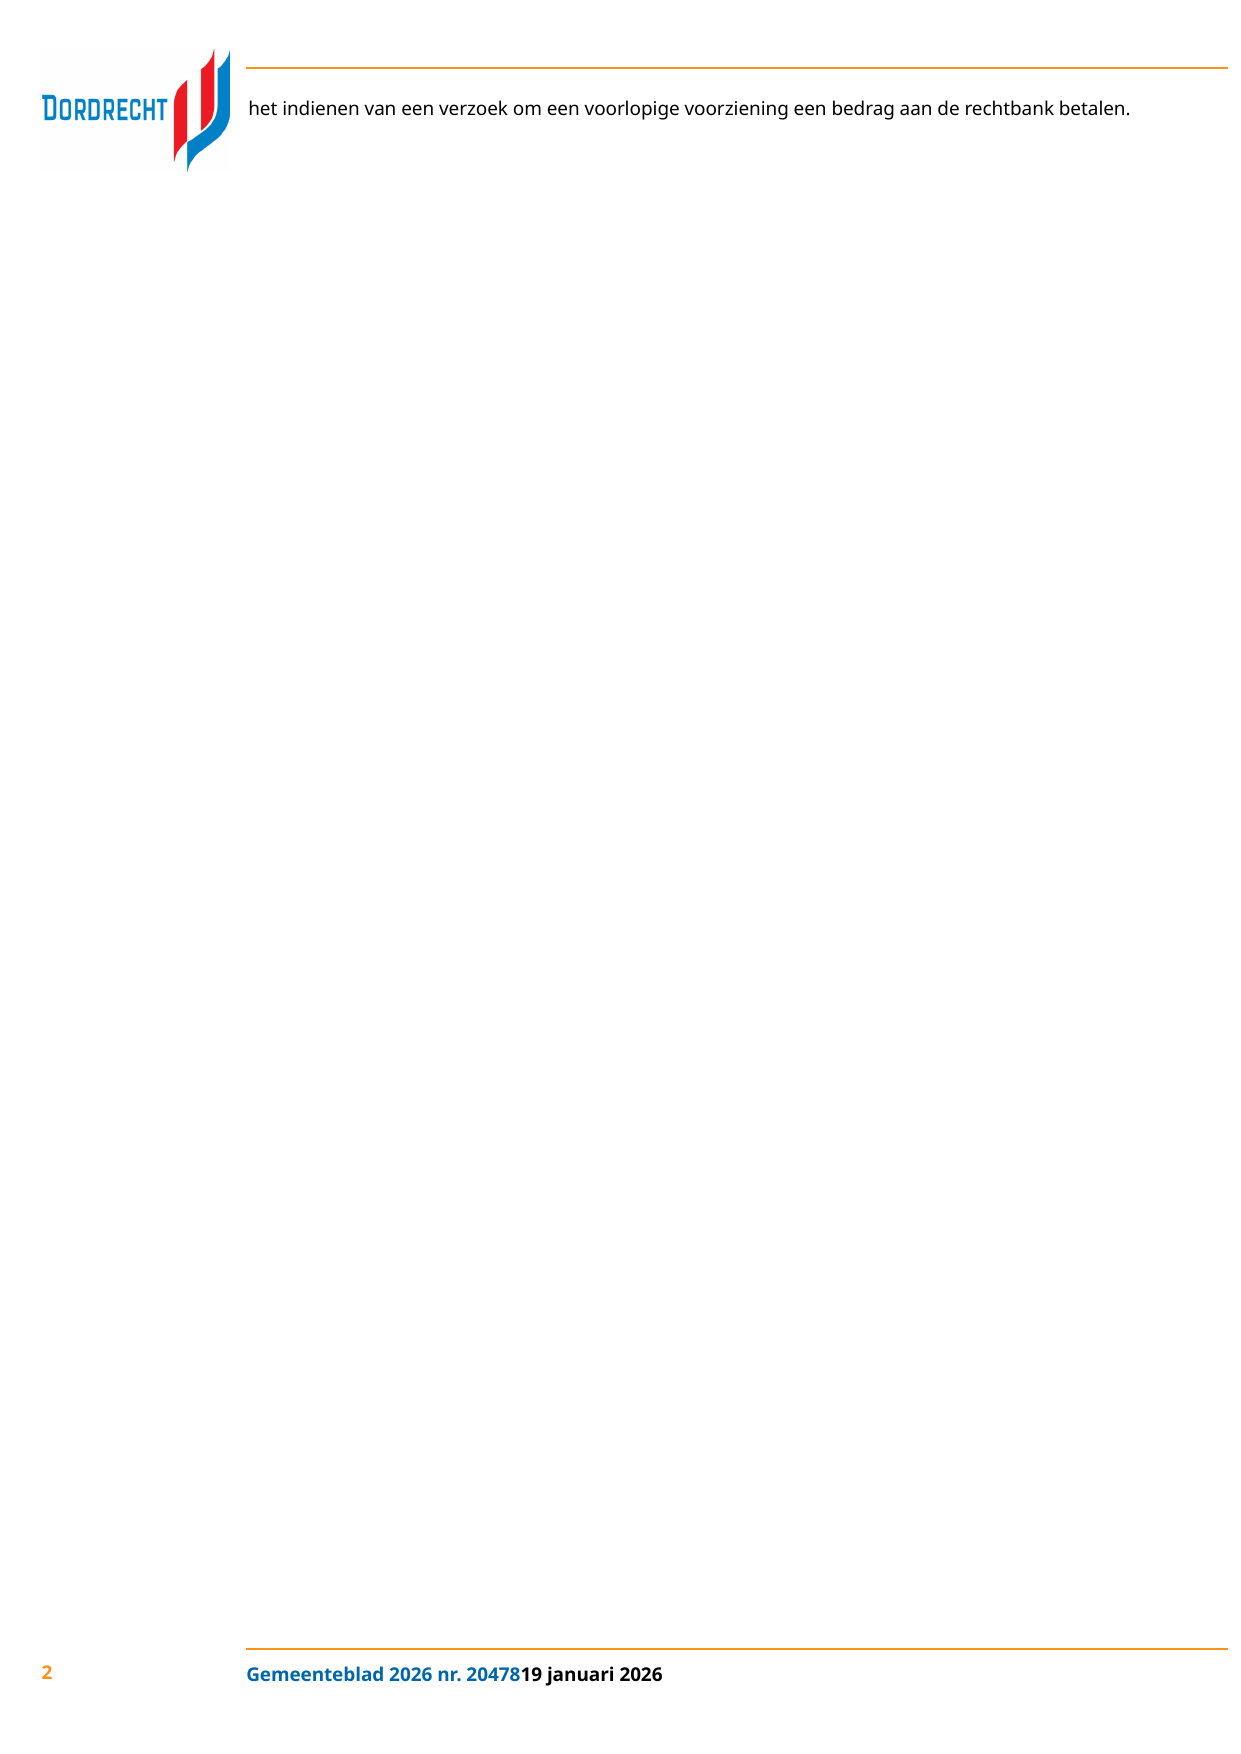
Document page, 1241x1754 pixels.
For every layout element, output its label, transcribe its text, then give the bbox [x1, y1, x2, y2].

picture [41, 47, 231, 172]
text het indienen van een verzoek om een voorlopige voorziening een bedrag aan de rechtbank betalen. [248, 95, 1152, 121]
